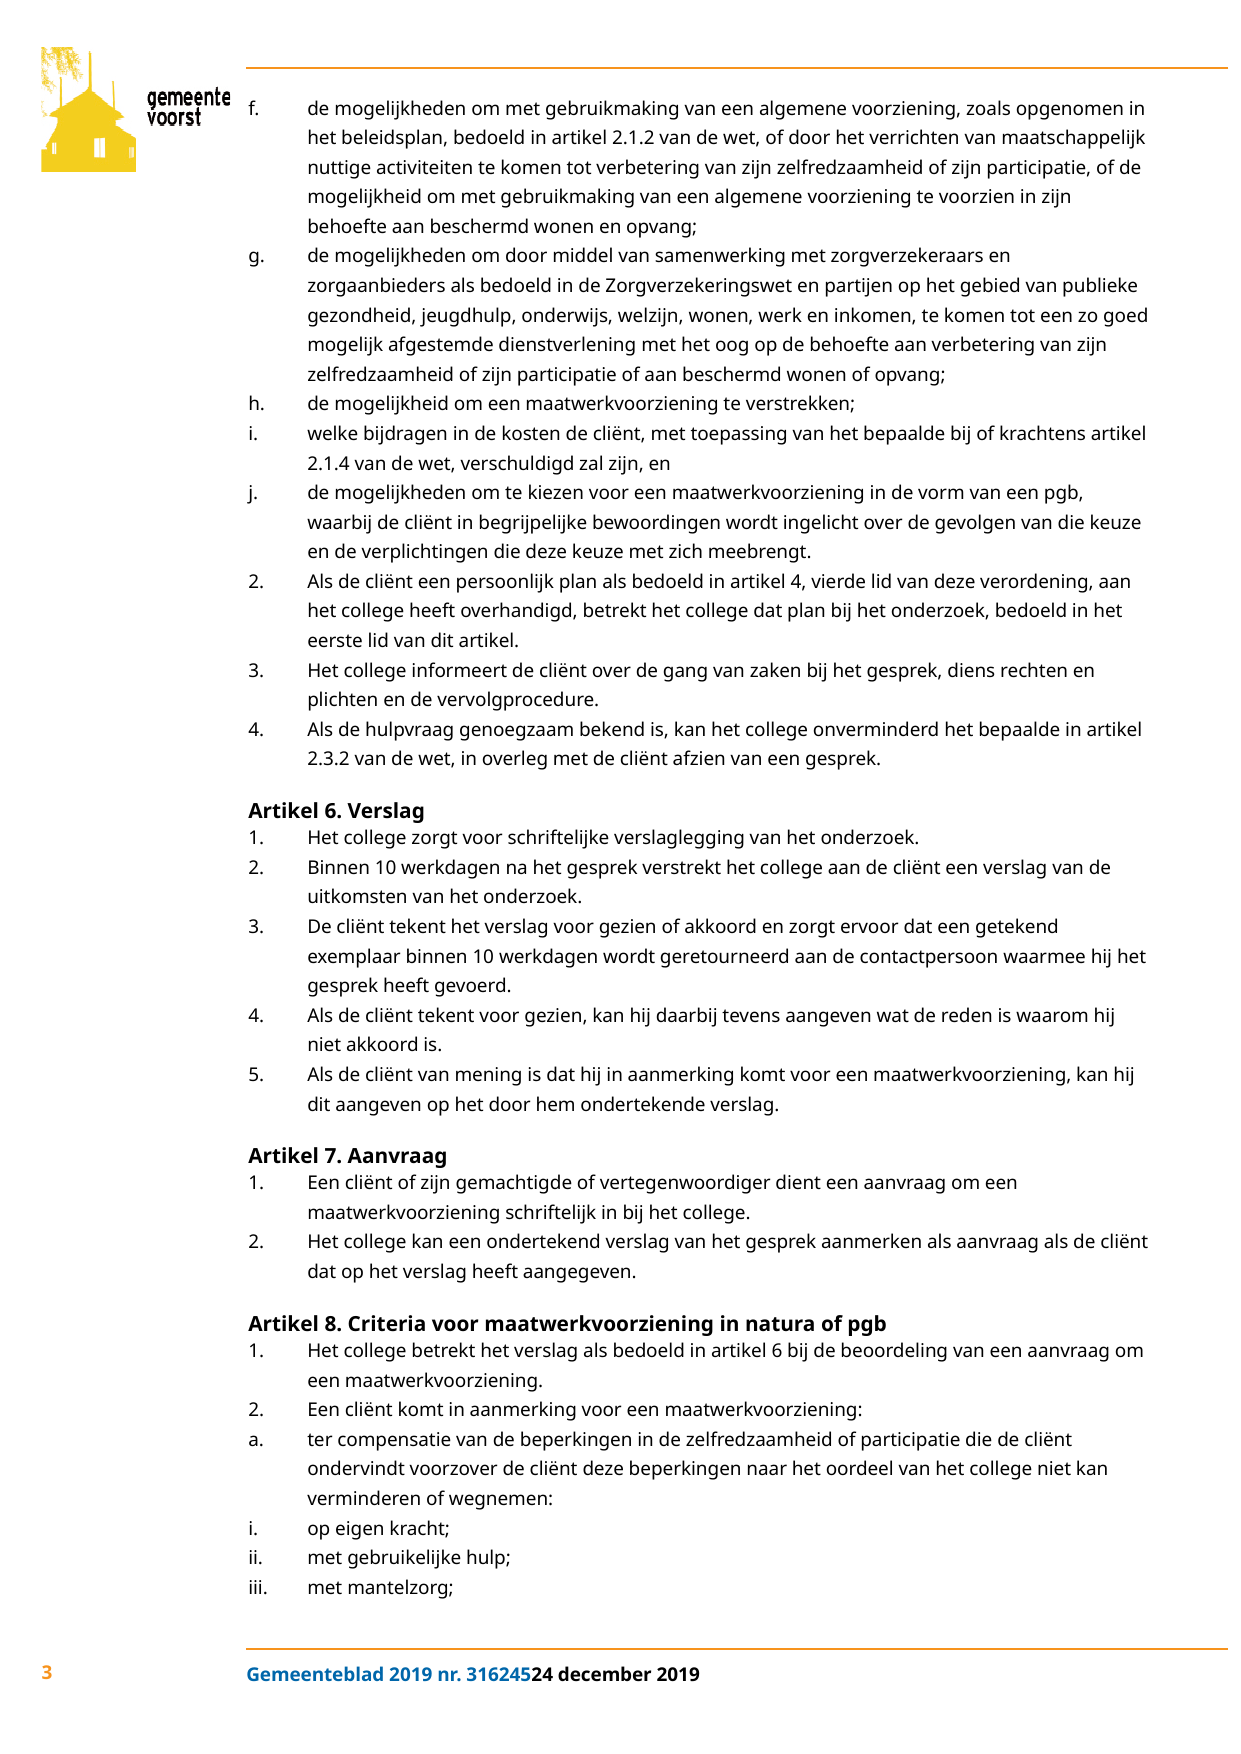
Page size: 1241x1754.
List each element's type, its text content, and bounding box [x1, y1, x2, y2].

list de mogelijkheden om door middel van samenwerking met zorgverzekeraars en zorgaanbieders als bedoeld in de Zorgverzekeringswet en partijen op het gebied van publieke gezondheid, jeugdhulp, onderwijs, welzijn, wonen, werk en inkomen, te komen tot een zo goed mogelijk afgestemde dienstverlening met het oog op de behoefte aan verbetering van zijn zelfredzaamheid of zijn participatie of aan beschermd wonen of opvang; [248, 243, 1152, 387]
list Het college zorgt voor schriftelijke verslaglegging van het onderzoek. [248, 824, 1152, 850]
list De cliënt tekent het verslag voor gezien of akkoord en zorgt ervoor dat een getekend exemplaar binnen 10 werkdagen wordt geretourneerd aan de contactpersoon waarmee hij het gesprek heeft gevoerd. [248, 913, 1152, 998]
list ter compensatie van de beperkingen in de zelfredzaamheid of participatie die de cliënt ondervindt voorzover de cliënt deze beperkingen naar het oordeel van het college niet kan verminderen of wegnemen: [248, 1426, 1152, 1511]
list op eigen kracht; [248, 1515, 1152, 1540]
list Het college betrekt het verslag als bedoeld in artikel 6 bij de beoordeling van een aanvraag om een maatwerkvoorziening. [248, 1337, 1152, 1392]
list Als de cliënt een persoonlijk plan als bedoeld in artikel 4, vierde lid van deze verordening, aan het college heeft overhandigd, betrekt het college dat plan bij het onderzoek, bedoeld in het eerste lid van dit artikel. [248, 568, 1152, 653]
list met gebruikelijke hulp; [248, 1544, 1152, 1570]
list Een cliënt komt in aanmerking voor een maatwerkvoorziening: [248, 1396, 1152, 1422]
list met mantelzorg; [248, 1574, 1152, 1599]
list Binnen 10 werkdagen na het gesprek verstrekt het college aan de cliënt een verslag van de uitkomsten van het onderzoek. [248, 854, 1152, 909]
list de mogelijkheden om met gebruikmaking van een algemene voorziening, zoals opgenomen in het beleidsplan, bedoeld in artikel 2.1.2 van de wet, of door het verrichten van maatschappelijk nuttige activiteiten te komen tot verbetering van zijn zelfredzaamheid of zijn participatie, of de mogelijkheid om met gebruikmaking van een algemene voorziening te voorzien in zijn behoefte aan beschermd wonen en opvang; [248, 95, 1152, 239]
list Een cliënt of zijn gemachtigde of vertegenwoordiger dient een aanvraag om een maatwerkvoorziening schriftelijk in bij het college. [248, 1169, 1152, 1225]
list Het college kan een ondertekend verslag van het gesprek aanmerken als aanvraag als de cliënt dat op het verslag heeft aangegeven. [248, 1229, 1152, 1284]
list de mogelijkheid om een maatwerkvoorziening te verstrekken; [248, 391, 1152, 416]
list Als de cliënt van mening is dat hij in aanmerking komt voor een maatwerkvoorziening, kan hij dit aangeven op het door hem ondertekende verslag. [248, 1061, 1152, 1116]
picture [41, 47, 231, 172]
text Artikel 8. Criteria voor maatwerkvoorziening in natura of pgb [248, 1309, 1152, 1337]
list Als de hulpvraag genoegzaam bekend is, kan het college onverminderd het bepaalde in artikel 2.3.2 van de wet, in overleg met de cliënt afzien van een gesprek. [248, 716, 1152, 771]
list Het college informeert de cliënt over de gang van zaken bij het gesprek, diens rechten en plichten en de vervolgprocedure. [248, 657, 1152, 712]
text Artikel 6. Verslag [248, 796, 1152, 824]
list welke bijdragen in de kosten de cliënt, met toepassing van het bepaalde bij of krachtens artikel 2.1.4 van de wet, verschuldigd zal zijn, en [248, 420, 1152, 476]
list de mogelijkheden om te kiezen voor een maatwerkvoorziening in de vorm van een pgb, waarbij de cliënt in begrijpelijke bewoordingen wordt ingelicht over de gevolgen van die keuze en de verplichtingen die deze keuze met zich meebrengt. [248, 479, 1152, 564]
text Artikel 7. Aanvraag [248, 1141, 1152, 1169]
list Als de cliënt tekent voor gezien, kan hij daarbij tevens aangeven wat de reden is waarom hij niet akkoord is. [248, 1002, 1152, 1057]
